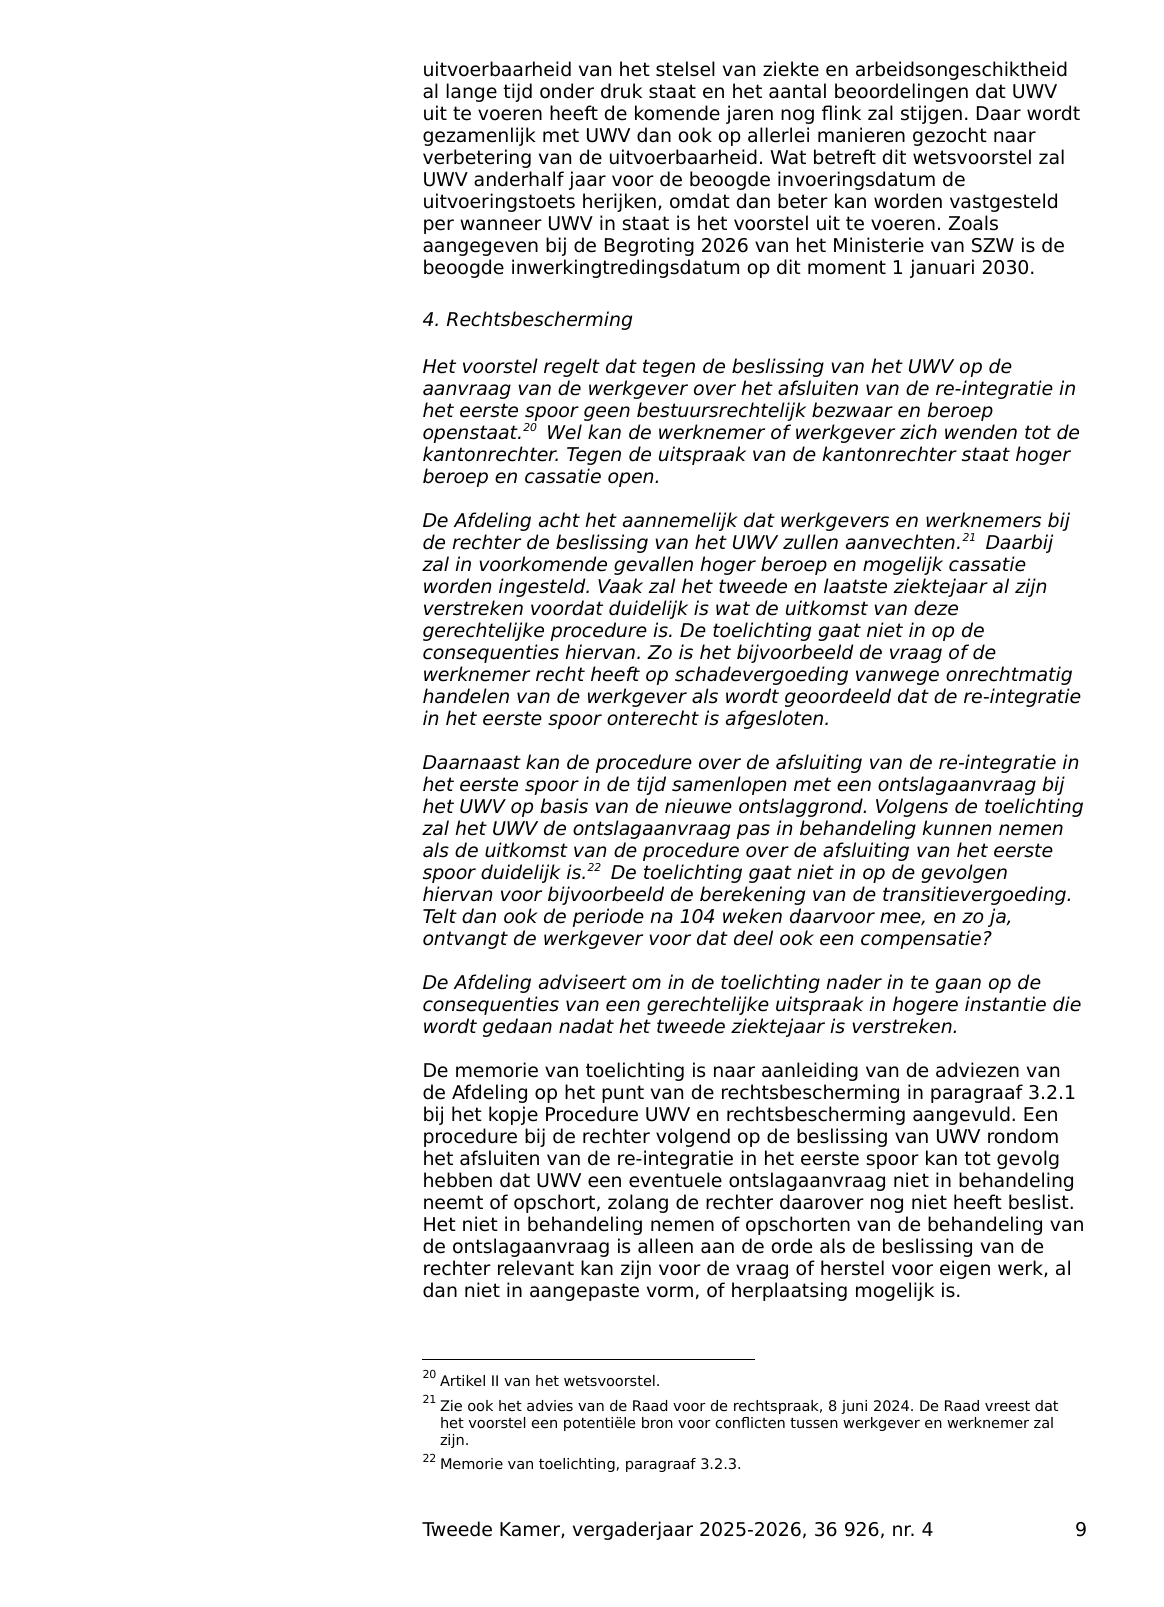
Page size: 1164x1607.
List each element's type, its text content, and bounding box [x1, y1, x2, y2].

subtitle 4. Rechtsbescherming [422, 309, 1087, 331]
text uitvoerbaarheid van het stelsel van ziekte en arbeidsongeschiktheid al lange tijd onder druk staat en het aantal beoordelingen dat UWV uit te voeren heeft de komende jaren nog flink zal stijgen. Daar wordt gezamenlijk met UWV dan ook op allerlei manieren gezocht naar verbetering van de uitvoerbaarheid. Wat betreft dit wetsvoorstel zal UWV anderhalf jaar voor de beoogde invoeringsdatum de uitvoeringstoets herijken, omdat dan beter kan worden vastgesteld per wanneer UWV in staat is het voorstel uit te voeren. Zoals aangegeven bij de Begroting 2026 van het Ministerie van SZW is de beoogde inwerkingtredingsdatum op dit moment 1 januari 2030. [422, 59, 1087, 279]
text De memorie van toelichting is naar aanleiding van de adviezen van de Afdeling op het punt van de rechtsbescherming in paragraaf 3.2.1 bij het kopje Procedure UWV en rechtsbescherming aangevuld. Een procedure bij de rechter volgend op de beslissing van UWV rondom het afsluiten van de re-integratie in het eerste spoor kan tot gevolg hebben dat UWV een eventuele ontslagaanvraag niet in behandeling neemt of opschort, zolang de rechter daarover nog niet heeft beslist. Het niet in behandeling nemen of opschorten van de behandeling van de ontslagaanvraag is alleen aan de orde als de beslissing van de rechter relevant kan zijn voor de vraag of herstel voor eigen werk, al dan niet in aangepaste vorm, of herplaatsing mogelijk is. [422, 1060, 1087, 1302]
text De Afdeling acht het aannemelijk dat werkgevers en werknemers bij de rechter de beslissing van het UWV zullen aanvechten. Daarbij zal in voorkomende gevallen hoger beroep en mogelijk cassatie worden ingesteld. Vaak zal het tweede en laatste ziektejaar al zijn verstreken voordat duidelijk is wat de uitkomst van deze gerechtelijke procedure is. De toelichting gaat niet in op de consequenties hiervan. Zo is het bijvoorbeeld de vraag of de werknemer recht heeft op schadevergoeding vanwege onrechtmatig handelen van de werkgever als wordt geoordeeld dat de re-integratie in het eerste spoor onterecht is afgesloten. [422, 510, 1087, 730]
text Memorie van toelichting, paragraaf 3.2.3. [422, 1452, 1087, 1474]
text Artikel II van het wetsvoorstel. [422, 1368, 1087, 1391]
text Zie ook het advies van de Raad voor de rechtspraak, 8 juni 2024. De Raad vreest dat het voorstel een potentiële bron voor conflicten tussen werkgever en werknemer zal zijn. [422, 1393, 1087, 1449]
text Daarnaast kan de procedure over de afsluiting van de re-integratie in het eerste spoor in de tijd samenlopen met een ontslagaanvraag bij het UWV op basis van de nieuwe ontslaggrond. Volgens de toelichting zal het UWV de ontslagaanvraag pas in behandeling kunnen nemen als de uitkomst van de procedure over de afsluiting van het eerste spoor duidelijk is. De toelichting gaat niet in op de gevolgen hiervan voor bijvoorbeeld de berekening van de transitievergoeding. Telt dan ook de periode na 104 weken daarvoor mee, en zo ja, ontvangt de werkgever voor dat deel ook een compensatie? [422, 752, 1087, 950]
text Het voorstel regelt dat tegen de beslissing van het UWV op de aanvraag van de werkgever over het afsluiten van de re-integratie in het eerste spoor geen bestuursrechtelijk bezwaar en beroep openstaat. Wel kan de werknemer of werkgever zich wenden tot de kantonrechter. Tegen de uitspraak van de kantonrechter staat hoger beroep en cassatie open. [422, 356, 1087, 488]
text De Afdeling adviseert om in de toelichting nader in te gaan op de consequenties van een gerechtelijke uitspraak in hogere instantie die wordt gedaan nadat het tweede ziektejaar is verstreken. [422, 972, 1087, 1038]
